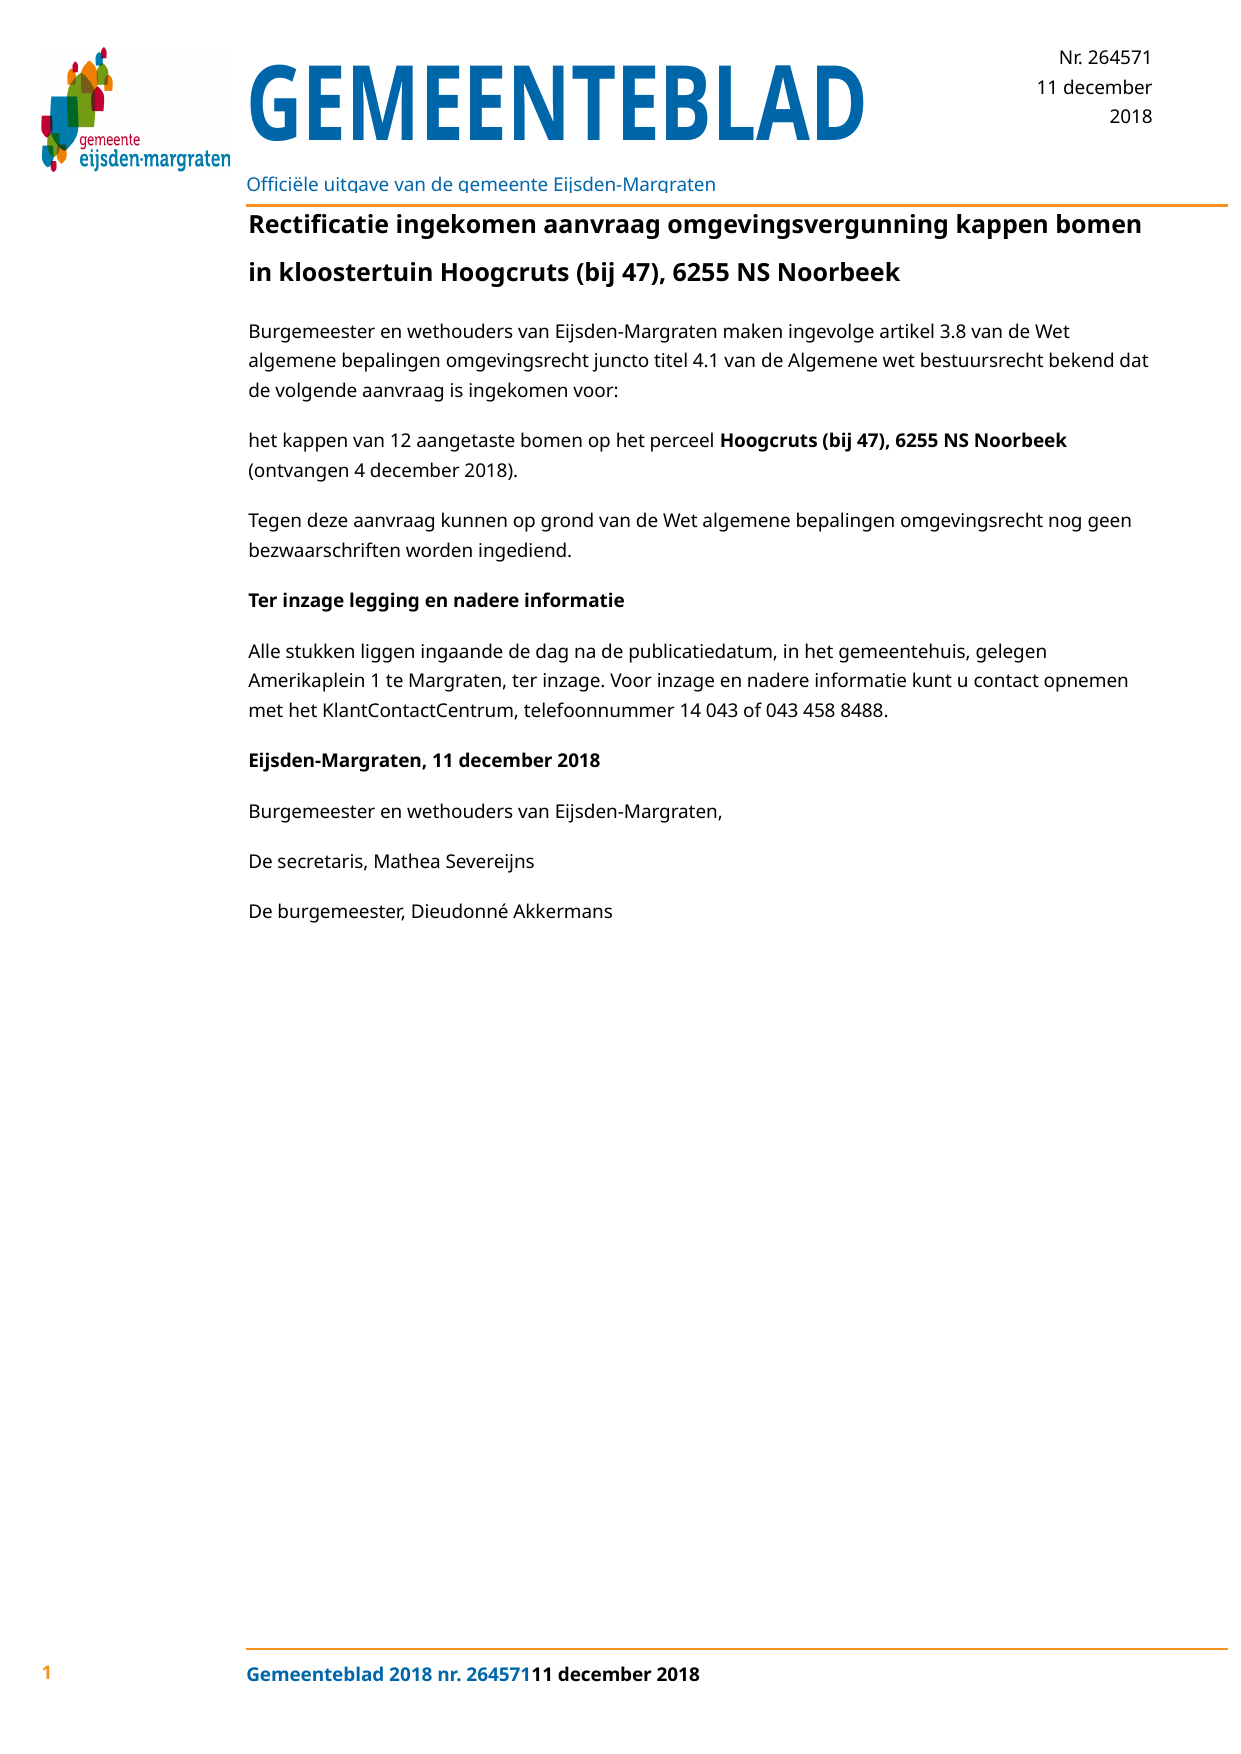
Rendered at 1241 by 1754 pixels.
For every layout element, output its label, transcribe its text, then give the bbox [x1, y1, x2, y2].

text Ter inzage legging en nadere informatie [248, 587, 1152, 613]
text Eijsden-Margraten, 11 december 2018 [248, 747, 1152, 773]
text Alle stukken liggen ingaande de dag na de publicatiedatum, in het gemeentehuis, gelegen Amerikaplein 1 te Margraten, ter inzage. Voor inzage en nadere informatie kunt u contact opnemen met het KlantContactCentrum, telefoonnummer 14 043 of 043 458 8488. [248, 638, 1152, 723]
picture [41, 47, 231, 172]
text Tegen deze aanvraag kunnen op grond van de Wet algemene bepalingen omgevingsrecht nog geen bezwaarschriften worden ingediend. [248, 507, 1152, 563]
text het kappen van 12 aangetaste bomen op het perceel Hoogcruts (bij 47), 6255 NS Noorbeek (ontvangen 4 december 2018). [248, 427, 1152, 483]
text De burgemeester, Dieudonné Akkermans [248, 899, 1152, 924]
text Rectificatie ingekomen aanvraag omgevingsvergunning kappen bomen in kloostertuin Hoogcruts (bij 47), 6255 NS Noorbeek [248, 207, 1152, 288]
text De secretaris, Mathea Severeijns [248, 848, 1152, 874]
text Burgemeester en wethouders van Eijsden-Margraten, [248, 798, 1152, 824]
text Burgemeester en wethouders van Eijsden-Margraten maken ingevolge artikel 3.8 van de Wet algemene bepalingen omgevingsrecht juncto titel 4.1 van de Algemene wet bestuursrecht bekend dat de volgende aanvraag is ingekomen voor: [248, 318, 1152, 403]
